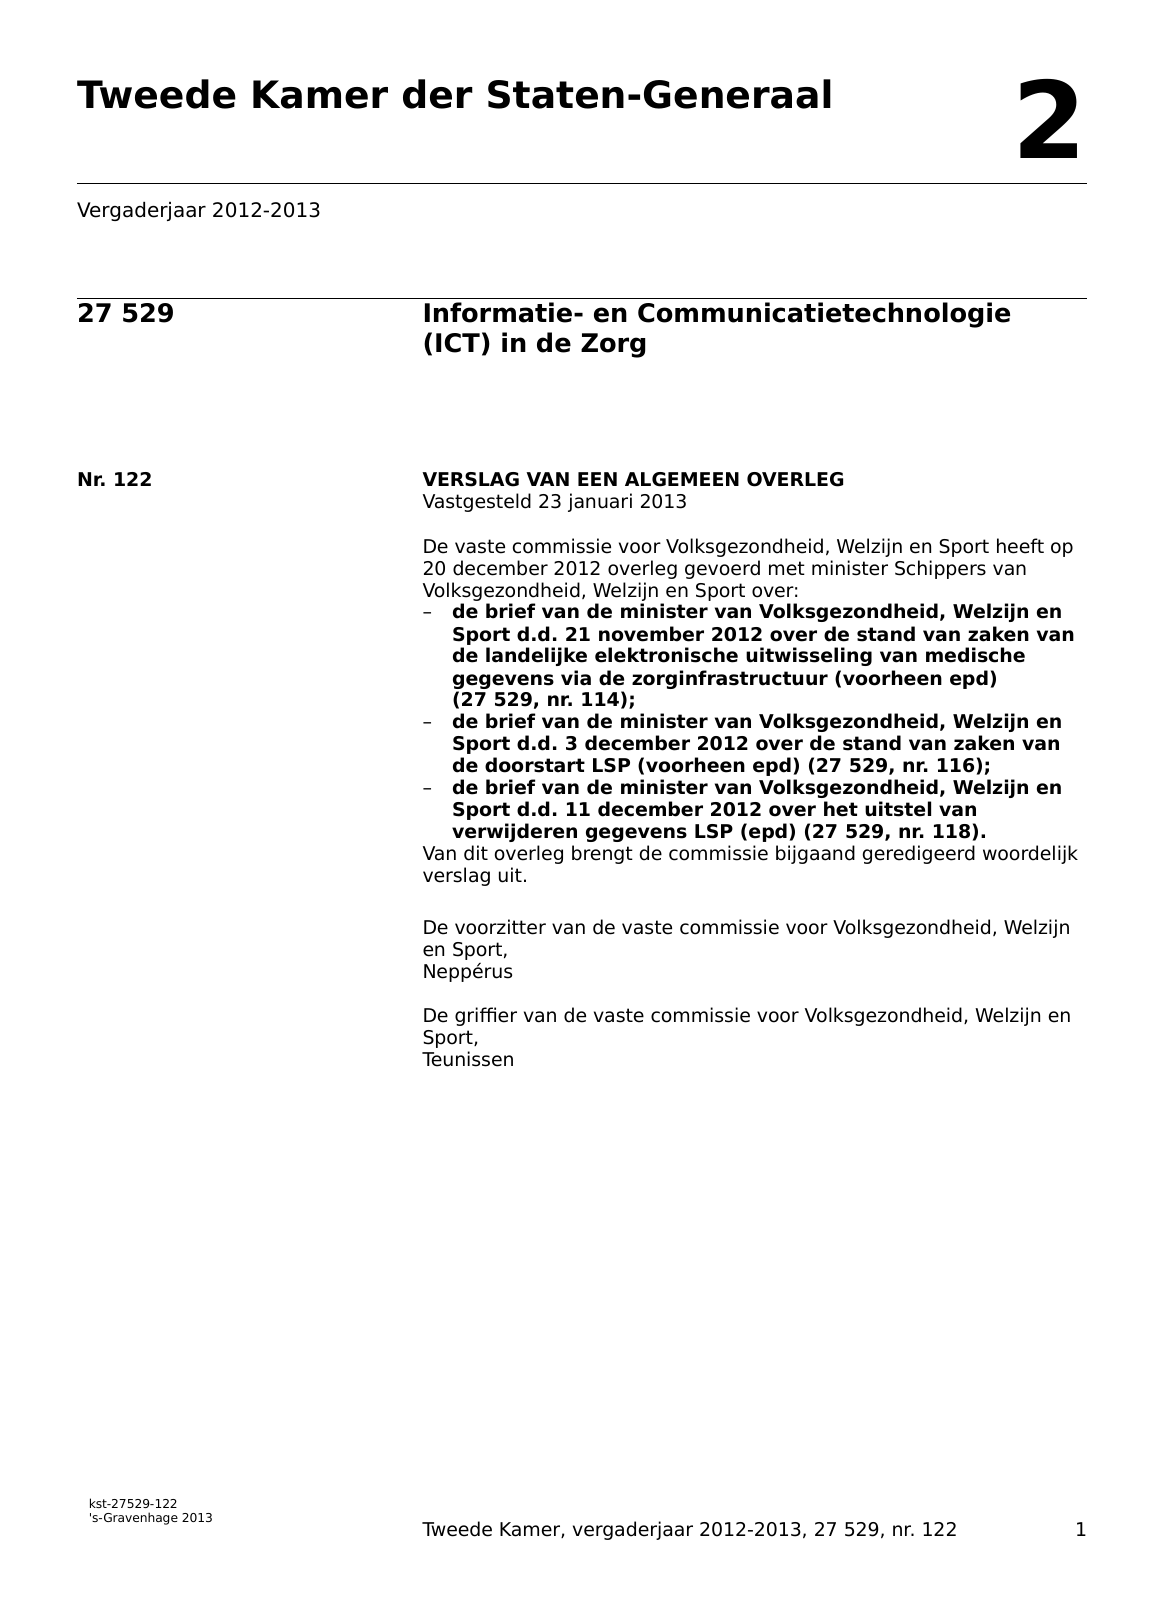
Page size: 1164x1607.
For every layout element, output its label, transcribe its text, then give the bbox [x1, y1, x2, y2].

text – de brief van de minister van Volksgezondheid, Welzijn en Sport d.d. 11 december 2012 over het uitstel van verwijderen gegevens LSP (epd) (27 529, nr. 118). [422, 777, 1087, 843]
subtitle 27 529 Informatie- en Communicatietechnologie (ICT) in de Zorg [77, 299, 1087, 358]
text 's-Gravenhage 2013 [88, 1511, 323, 1525]
text kst-27529-122 [88, 1497, 323, 1511]
text De voorzitter van de vaste commissie voor Volksgezondheid, Welzijn en Sport, Neppérus [422, 917, 1087, 983]
text – de brief van de minister van Volksgezondheid, Welzijn en Sport d.d. 3 december 2012 over de stand van zaken van de doorstart LSP (voorheen epd) (27 529, nr. 116); [422, 711, 1087, 777]
text Vastgesteld 23 januari 2013 [422, 491, 1087, 513]
table_cell Vergaderjaar 2012-2013 [77, 184, 1087, 298]
text De vaste commissie voor Volksgezondheid, Welzijn en Sport heeft op 20 december 2012 overleg gevoerd met minister Schippers van Volksgezondheid, Welzijn en Sport over: [422, 536, 1087, 601]
subtitle Nr. 122 VERSLAG VAN EEN ALGEMEEN OVERLEG [77, 469, 1087, 491]
text De griffier van de vaste commissie voor Volksgezondheid, Welzijn en Sport, Teunissen [422, 1005, 1087, 1071]
table_header 2 [886, 59, 1087, 183]
text – de brief van de minister van Volksgezondheid, Welzijn en Sport d.d. 21 november 2012 over de stand van zaken van de landelijke elektronische uitwisseling van medische gegevens via de zorginfrastructuur (voorheen epd) (27 529, nr. 114); [422, 601, 1087, 711]
table_header Tweede Kamer der Staten-Generaal [77, 59, 886, 183]
text Van dit overleg brengt de commissie bijgaand geredigeerd woordelijk verslag uit. [422, 843, 1087, 887]
